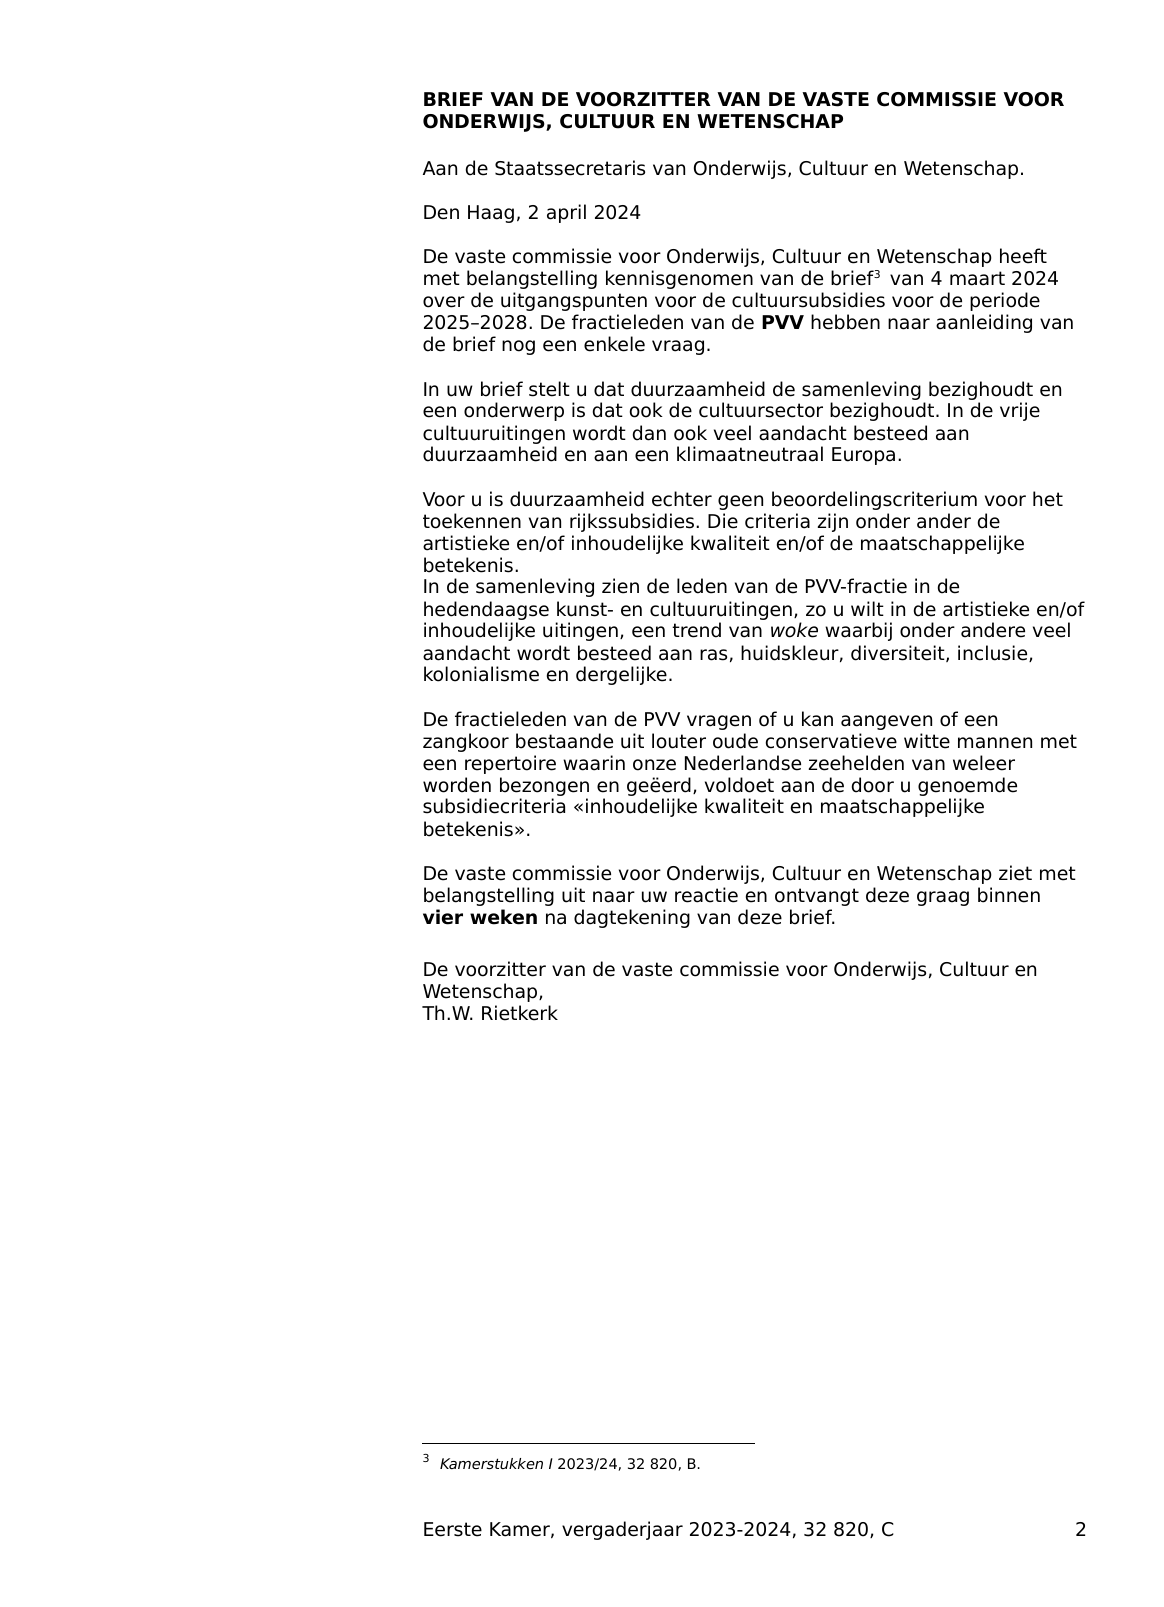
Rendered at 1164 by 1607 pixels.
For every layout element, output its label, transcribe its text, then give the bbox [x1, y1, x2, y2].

text In de samenleving zien de leden van de PVV-fractie in de hedendaagse kunst- en cultuuruitingen, zo u wilt in de artistieke en/of inhoudelijke uitingen, een trend van woke waarbij onder andere veel aandacht wordt besteed aan ras, huidskleur, diversiteit, inclusie, kolonialisme en dergelijke. [422, 576, 1087, 686]
subtitle BRIEF VAN DE VOORZITTER VAN DE VASTE COMMISSIE VOOR ONDERWIJS, CULTUUR EN WETENSCHAP [422, 89, 1087, 133]
text De vaste commissie voor Onderwijs, Cultuur en Wetenschap heeft met belangstelling kennisgenomen van de brief van 4 maart 2024 over de uitgangspunten voor de cultuursubsidies voor de periode 2025–2028. De fractieleden van de PVV hebben naar aanleiding van de brief nog een enkele vraag. [422, 246, 1087, 356]
text Kamerstukken I 2023/24, 32 820, B. [422, 1452, 1087, 1474]
text Aan de Staatssecretaris van Onderwijs, Cultuur en Wetenschap. [422, 158, 1087, 180]
text De fractieleden van de PVV vragen of u kan aangeven of een zangkoor bestaande uit louter oude conservatieve witte mannen met een repertoire waarin onze Nederlandse zeehelden van weleer worden bezongen en geëerd, voldoet aan de door u genoemde subsidiecriteria «inhoudelijke kwaliteit en maatschappelijke betekenis». [422, 708, 1087, 840]
text Voor u is duurzaamheid echter geen beoordelingscriterium voor het toekennen van rijkssubsidies. Die criteria zijn onder ander de artistieke en/of inhoudelijke kwaliteit en/of de maatschappelijke betekenis. [422, 488, 1087, 576]
text In uw brief stelt u dat duurzaamheid de samenleving bezighoudt en een onderwerp is dat ook de cultuursector bezighoudt. In de vrije cultuuruitingen wordt dan ook veel aandacht besteed aan duurzaamheid en aan een klimaatneutraal Europa. [422, 378, 1087, 466]
text De vaste commissie voor Onderwijs, Cultuur en Wetenschap ziet met belangstelling uit naar uw reactie en ontvangt deze graag binnen vier weken na dagtekening van deze brief. [422, 863, 1087, 928]
text De voorzitter van de vaste commissie voor Onderwijs, Cultuur en Wetenschap, Th.W. Rietkerk [422, 958, 1087, 1024]
text Den Haag, 2 april 2024 [422, 202, 1087, 224]
